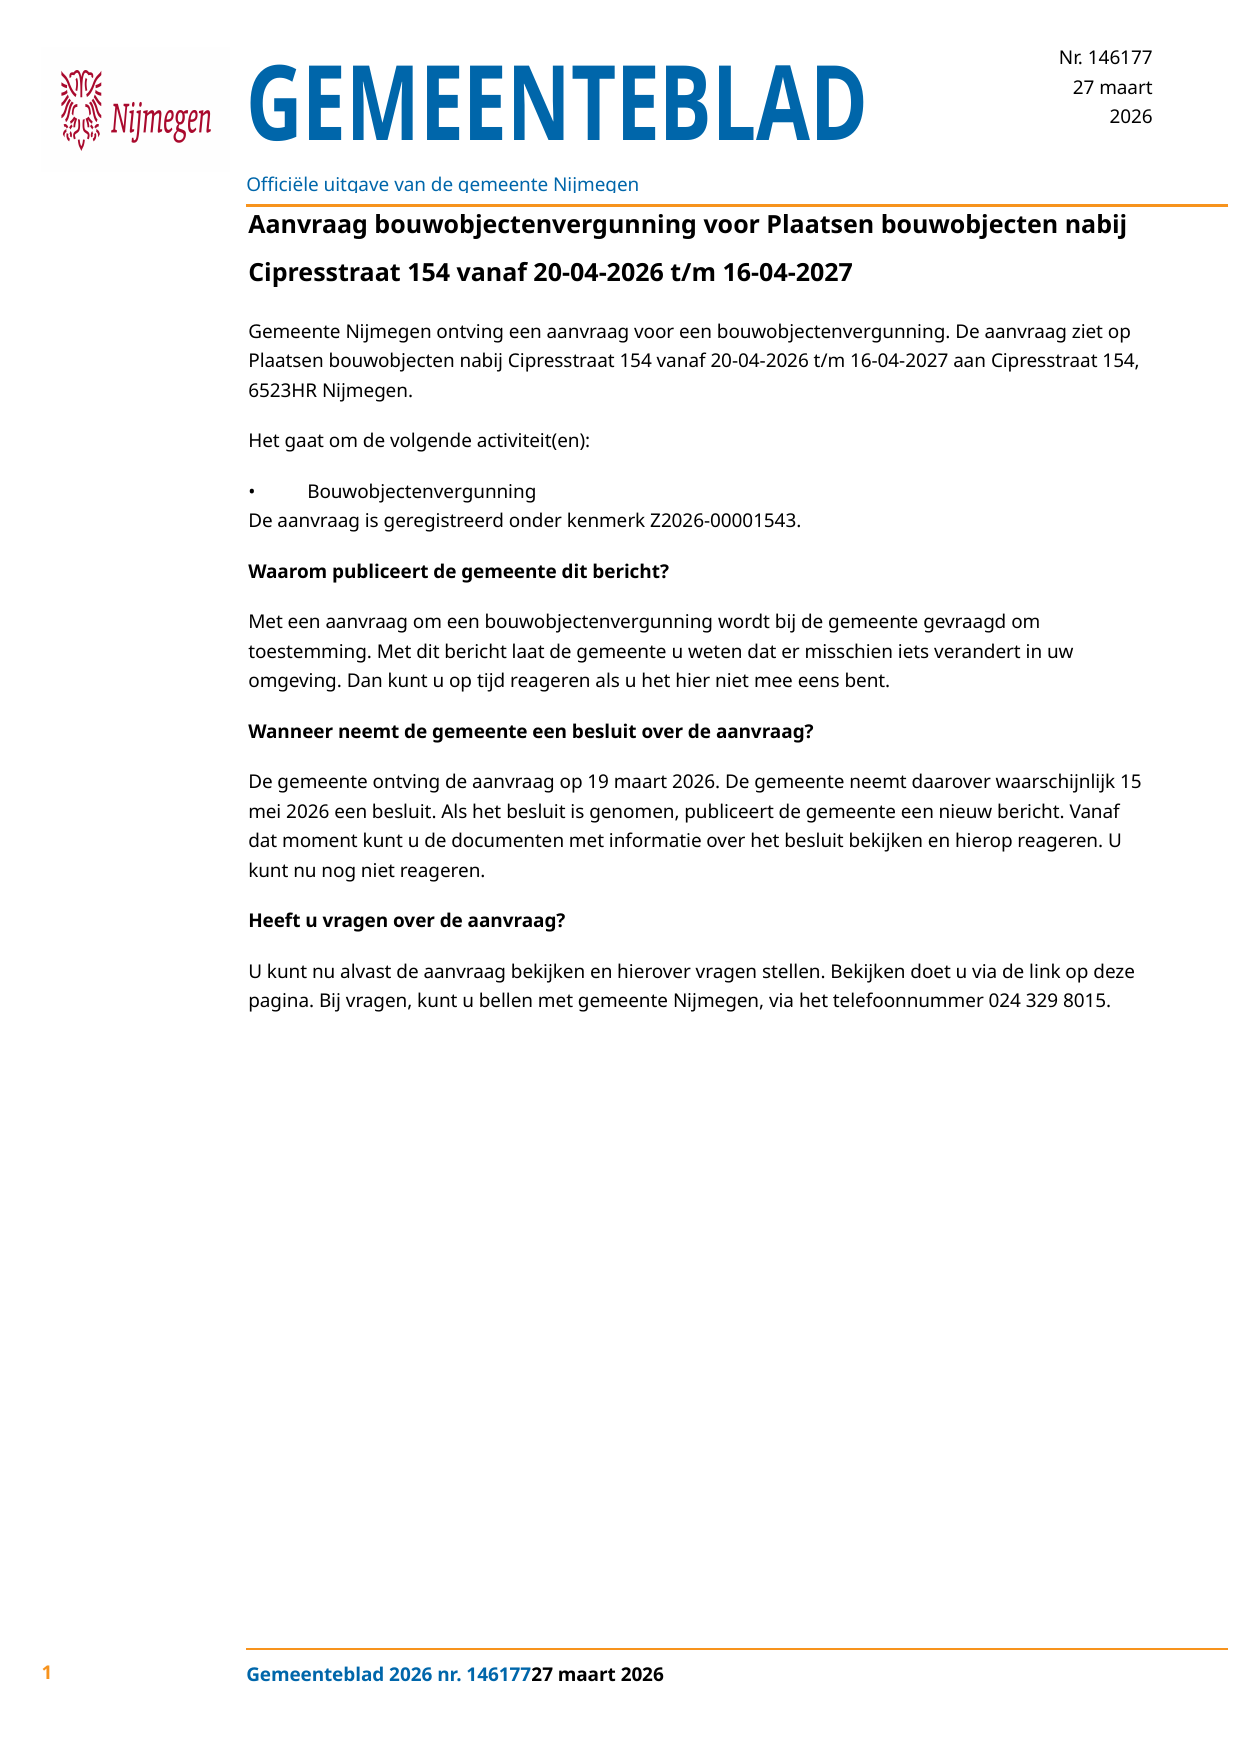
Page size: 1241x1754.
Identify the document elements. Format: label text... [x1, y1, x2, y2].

text Heeft u vragen over de aanvraag? [248, 907, 1152, 933]
list Bouwobjectenvergunning [248, 478, 1152, 504]
text Aanvraag bouwobjectenvergunning voor Plaatsen bouwobjecten nabij Cipresstraat 154 vanaf 20-04-2026 t/m 16-04-2027 [248, 207, 1152, 288]
text De aanvraag is geregistreerd onder kenmerk Z2026-00001543. [248, 507, 1152, 533]
picture [41, 47, 231, 172]
text Met een aanvraag om een bouwobjectenvergunning wordt bij de gemeente gevraagd om toestemming. Met dit bericht laat de gemeente u weten dat er misschien iets verandert in uw omgeving. Dan kunt u op tijd reageren als u het hier niet mee eens bent. [248, 608, 1152, 693]
text De gemeente ontving de aanvraag op 19 maart 2026. De gemeente neemt daarover waarschijnlijk 15 mei 2026 een besluit. Als het besluit is genomen, publiceert de gemeente een nieuw bericht. Vanaf dat moment kunt u de documenten met informatie over het besluit bekijken en hierop reageren. U kunt nu nog niet reageren. [248, 768, 1152, 883]
text U kunt nu alvast de aanvraag bekijken en hierover vragen stellen. Bekijken doet u via de link op deze pagina. Bij vragen, kunt u bellen met gemeente Nijmegen, via het telefoonnummer 024 329 8015. [248, 958, 1152, 1013]
text Wanneer neemt de gemeente een besluit over de aanvraag? [248, 718, 1152, 744]
text Gemeente Nijmegen ontving een aanvraag voor een bouwobjectenvergunning. De aanvraag ziet op Plaatsen bouwobjecten nabij Cipresstraat 154 vanaf 20-04-2026 t/m 16-04-2027 aan Cipresstraat 154, 6523HR Nijmegen. [248, 318, 1152, 403]
text Het gaat om de volgende activiteit(en): [248, 427, 1152, 453]
text Waarom publiceert de gemeente dit bericht? [248, 558, 1152, 584]
